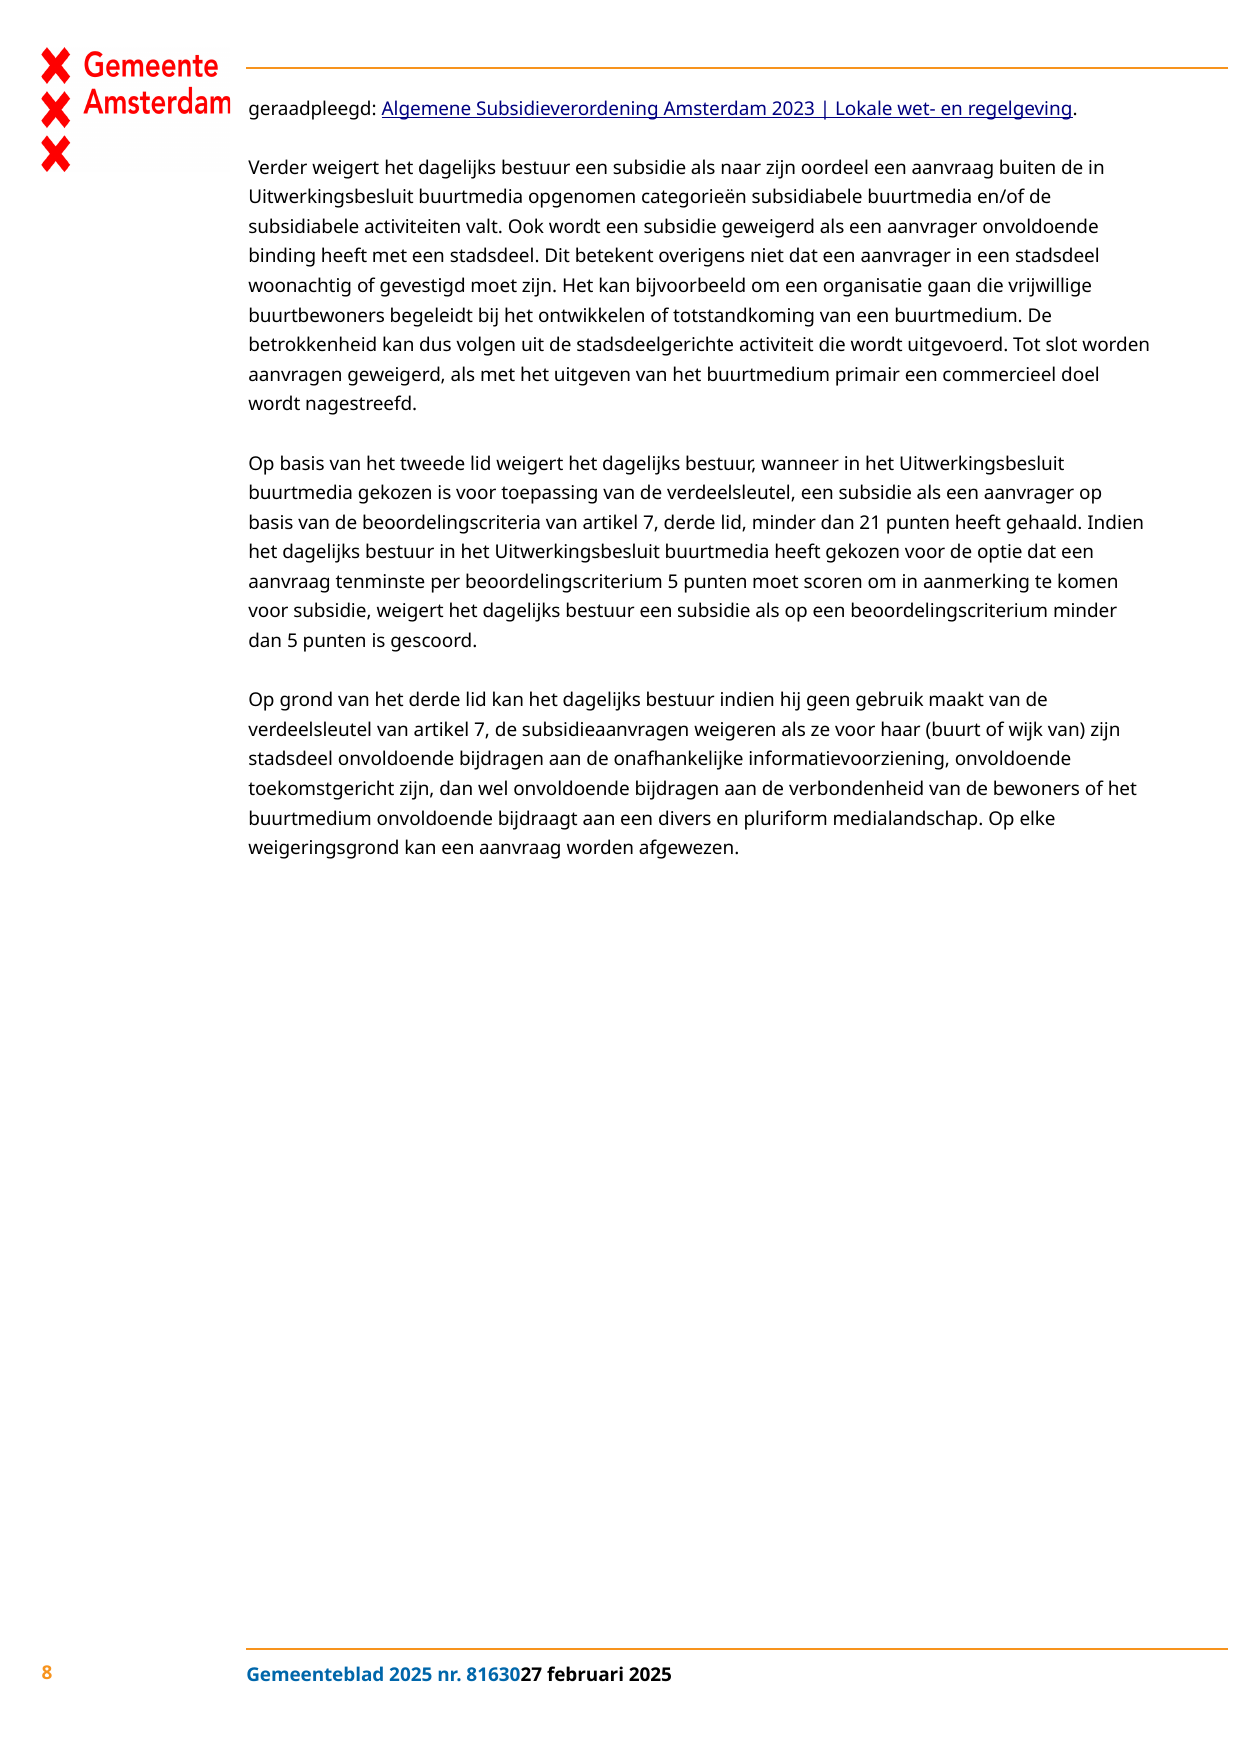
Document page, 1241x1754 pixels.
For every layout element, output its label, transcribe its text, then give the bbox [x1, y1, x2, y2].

text Op basis van het tweede lid weigert het dagelijks bestuur, wanneer in het Uitwerkingsbesluit buurtmedia gekozen is voor toepassing van de verdeelsleutel, een subsidie als een aanvrager op basis van de beoordelingscriteria van artikel 7, derde lid, minder dan 21 punten heeft gehaald. Indien het dagelijks bestuur in het Uitwerkingsbesluit buurtmedia heeft gekozen voor de optie dat een aanvraag tenminste per beoordelingscriterium 5 punten moet scoren om in aanmerking te komen voor subsidie, weigert het dagelijks bestuur een subsidie als op een beoordelingscriterium minder dan 5 punten is gescoord. [248, 450, 1152, 653]
text geraadpleegd: Algemene Subsidieverordening Amsterdam 2023 | Lokale wet- en regelgeving. [248, 95, 1152, 121]
picture [41, 47, 231, 172]
text Op grond van het derde lid kan het dagelijks bestuur indien hij geen gebruik maakt van de verdeelsleutel van artikel 7, de subsidieaanvragen weigeren als ze voor haar (buurt of wijk van) zijn stadsdeel onvoldoende bijdragen aan de onafhankelijke informatievoorziening, onvoldoende toekomstgericht zijn, dan wel onvoldoende bijdragen aan de verbondenheid van de bewoners of het buurtmedium onvoldoende bijdraagt aan een divers en pluriform medialandschap. Op elke weigeringsgrond kan een aanvraag worden afgewezen. [248, 686, 1152, 860]
text Verder weigert het dagelijks bestuur een subsidie als naar zijn oordeel een aanvraag buiten de in Uitwerkingsbesluit buurtmedia opgenomen categorieën subsidiabele buurtmedia en/of de subsidiabele activiteiten valt. Ook wordt een subsidie geweigerd als een aanvrager onvoldoende binding heeft met een stadsdeel. Dit betekent overigens niet dat een aanvrager in een stadsdeel woonachtig of gevestigd moet zijn. Het kan bijvoorbeeld om een organisatie gaan die vrijwillige buurtbewoners begeleidt bij het ontwikkelen of totstandkoming van een buurtmedium. De betrokkenheid kan dus volgen uit de stadsdeelgerichte activiteit die wordt uitgevoerd. Tot slot worden aanvragen geweigerd, als met het uitgeven van het buurtmedium primair een commercieel doel wordt nagestreefd. [248, 154, 1152, 416]
